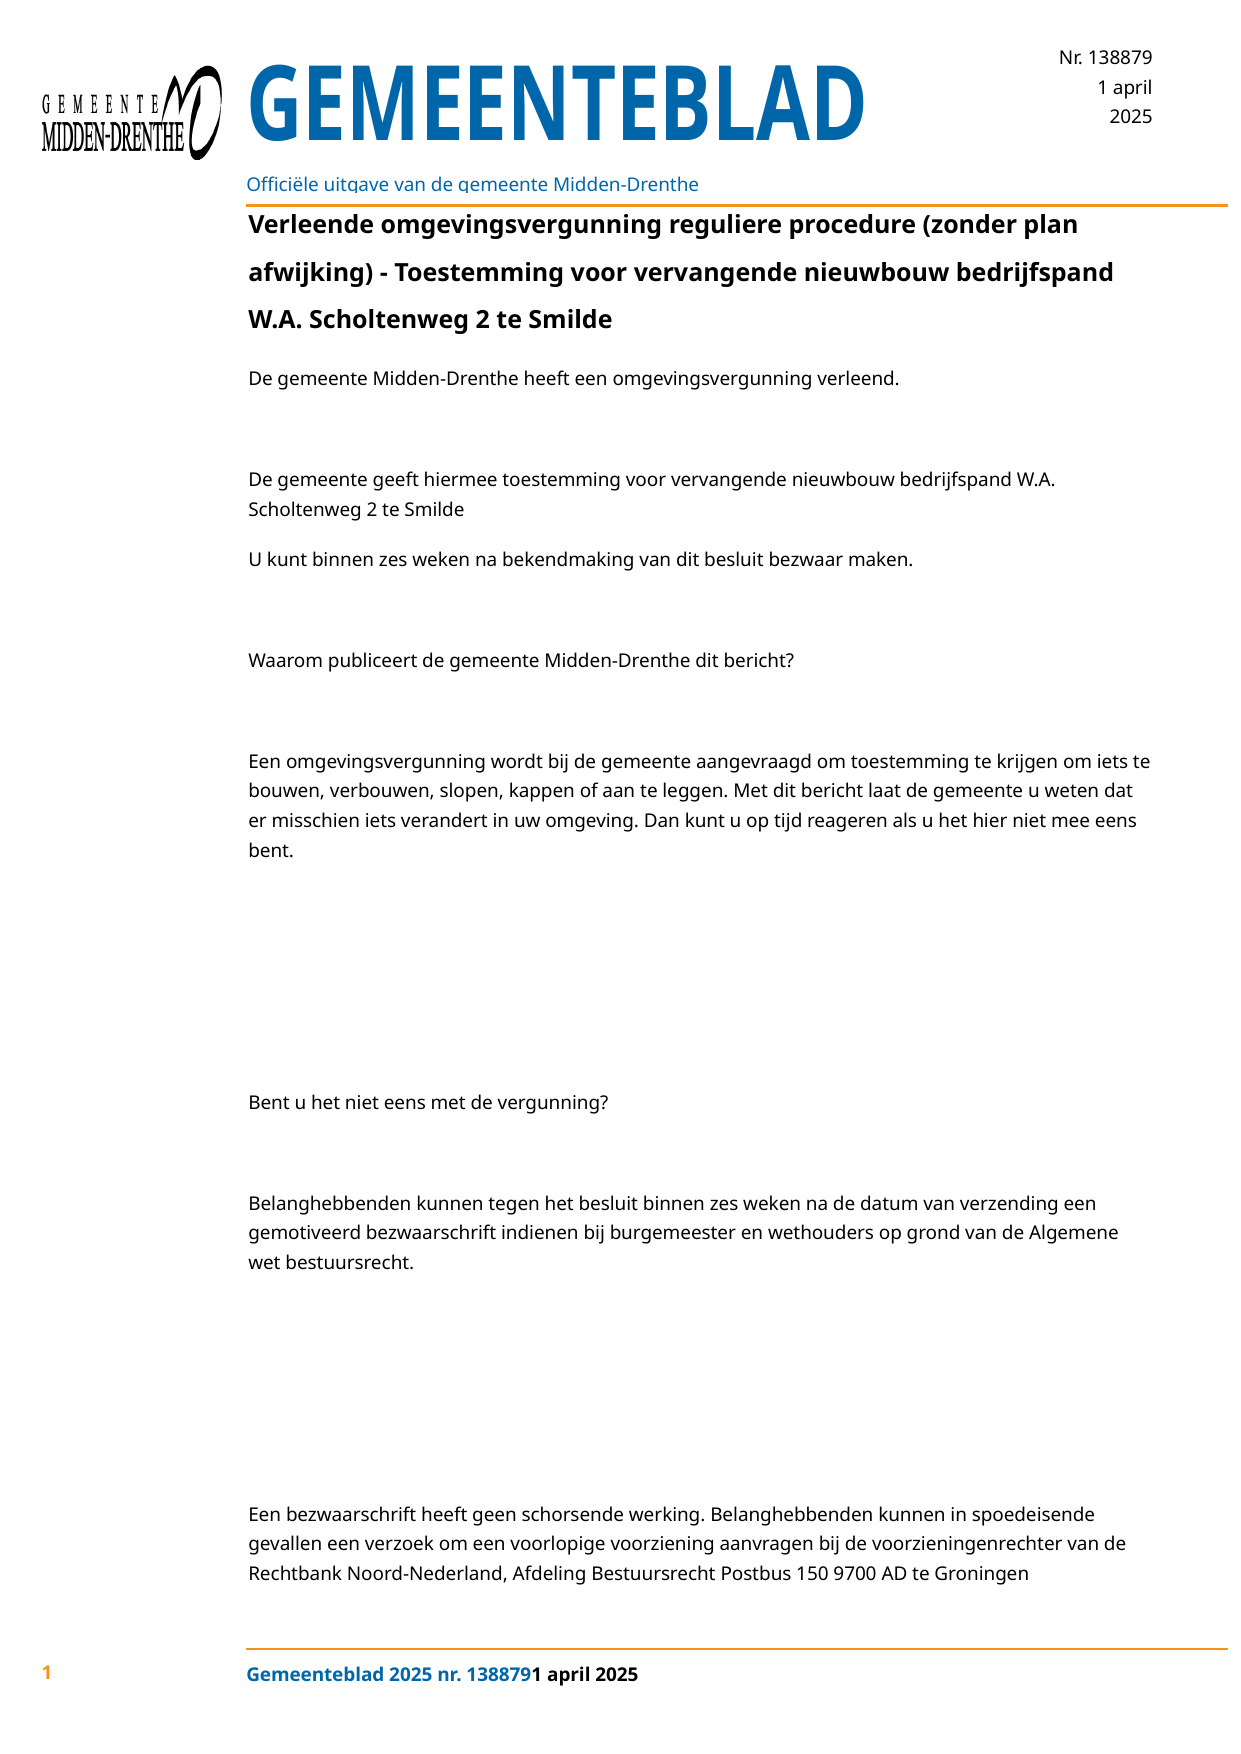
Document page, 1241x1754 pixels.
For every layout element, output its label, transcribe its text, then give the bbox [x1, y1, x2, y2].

picture [41, 47, 231, 172]
text De gemeente Midden-Drenthe heeft een omgevingsvergunning verleend. [248, 366, 1152, 391]
text Een bezwaarschrift heeft geen schorsende werking. Belanghebbenden kunnen in spoedeisende gevallen een verzoek om een voorlopige voorziening aanvragen bij de voorzieningenrechter van de Rechtbank Noord-Nederland, Afdeling Bestuursrecht Postbus 150 9700 AD te Groningen [248, 1501, 1152, 1586]
text Bent u het niet eens met de vergunning? [248, 1089, 1152, 1114]
text U kunt binnen zes weken na bekendmaking van dit besluit bezwaar maken. [248, 546, 1152, 572]
text Verleende omgevingsvergunning reguliere procedure (zonder plan afwijking) - Toestemming voor vervangende nieuwbouw bedrijfspand W.A. Scholtenweg 2 te Smilde [248, 207, 1152, 336]
text Een omgevingsvergunning wordt bij de gemeente aangevraagd om toestemming te krijgen om iets te bouwen, verbouwen, slopen, kappen of aan te leggen. Met dit bericht laat de gemeente u weten dat er misschien iets verandert in uw omgeving. Dan kunt u op tijd reageren als u het hier niet mee eens bent. [248, 748, 1152, 862]
text Belanghebbenden kunnen tegen het besluit binnen zes weken na de datum van verzending een gemotiveerd bezwaarschrift indienen bij burgemeester en wethouders op grond van de Algemene wet bestuursrecht. [248, 1190, 1152, 1274]
text Waarom publiceert de gemeente Midden-Drenthe dit bericht? [248, 647, 1152, 673]
text De gemeente geeft hiermee toestemming voor vervangende nieuwbouw bedrijfspand W.A. Scholtenweg 2 te Smilde [248, 466, 1152, 522]
